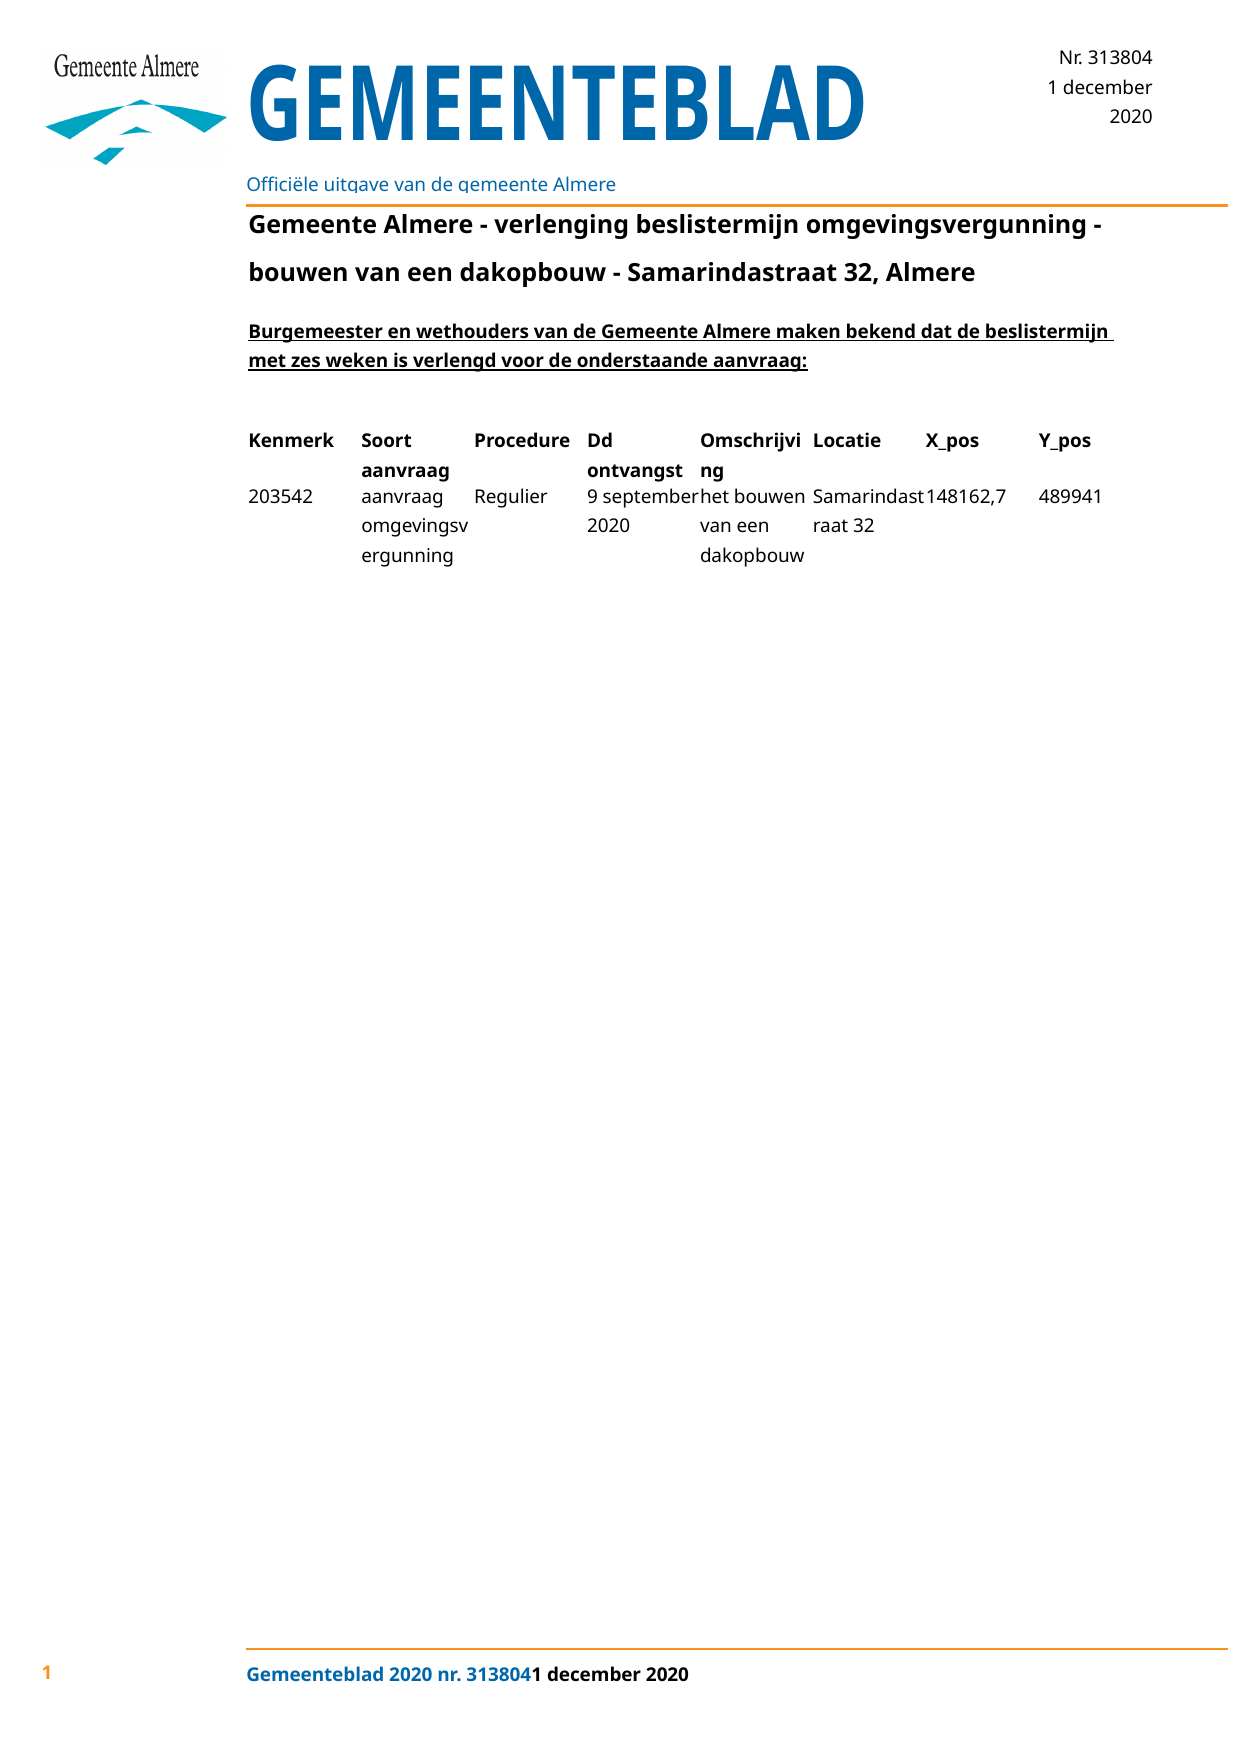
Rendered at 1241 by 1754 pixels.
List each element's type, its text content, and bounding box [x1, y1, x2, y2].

table_header Procedure [474, 428, 587, 483]
table_header Y_pos [1039, 428, 1152, 483]
table_cell Samarindastraat 32 [813, 483, 926, 568]
table_cell Regulier [474, 483, 587, 568]
text Gemeente Almere - verlenging beslistermijn omgevingsvergunning - bouwen van een dakopbouw - Samarindastraat 32, Almere [248, 207, 1152, 288]
picture [41, 47, 231, 172]
table_cell 148162,7 [926, 483, 1038, 568]
table_header Locatie [813, 428, 926, 483]
text Burgemeester en wethouders van de Gemeente Almere maken bekend dat de beslistermijn met zes weken is verlengd voor de onderstaande aanvraag: [248, 318, 1152, 373]
table_header Kenmerk [248, 428, 361, 483]
table_cell 203542 [248, 483, 361, 568]
table_header Soort aanvraag [361, 428, 474, 483]
table_header Omschrijving [700, 428, 813, 483]
table_header Dd ontvangst [587, 428, 700, 483]
table_cell aanvraag omgevingsvergunning [361, 483, 474, 568]
table_cell het bouwen van een dakopbouw [700, 483, 813, 568]
table_cell 9 september 2020 [587, 483, 700, 568]
table_header X_pos [926, 428, 1038, 483]
table_cell 489941 [1039, 483, 1152, 568]
